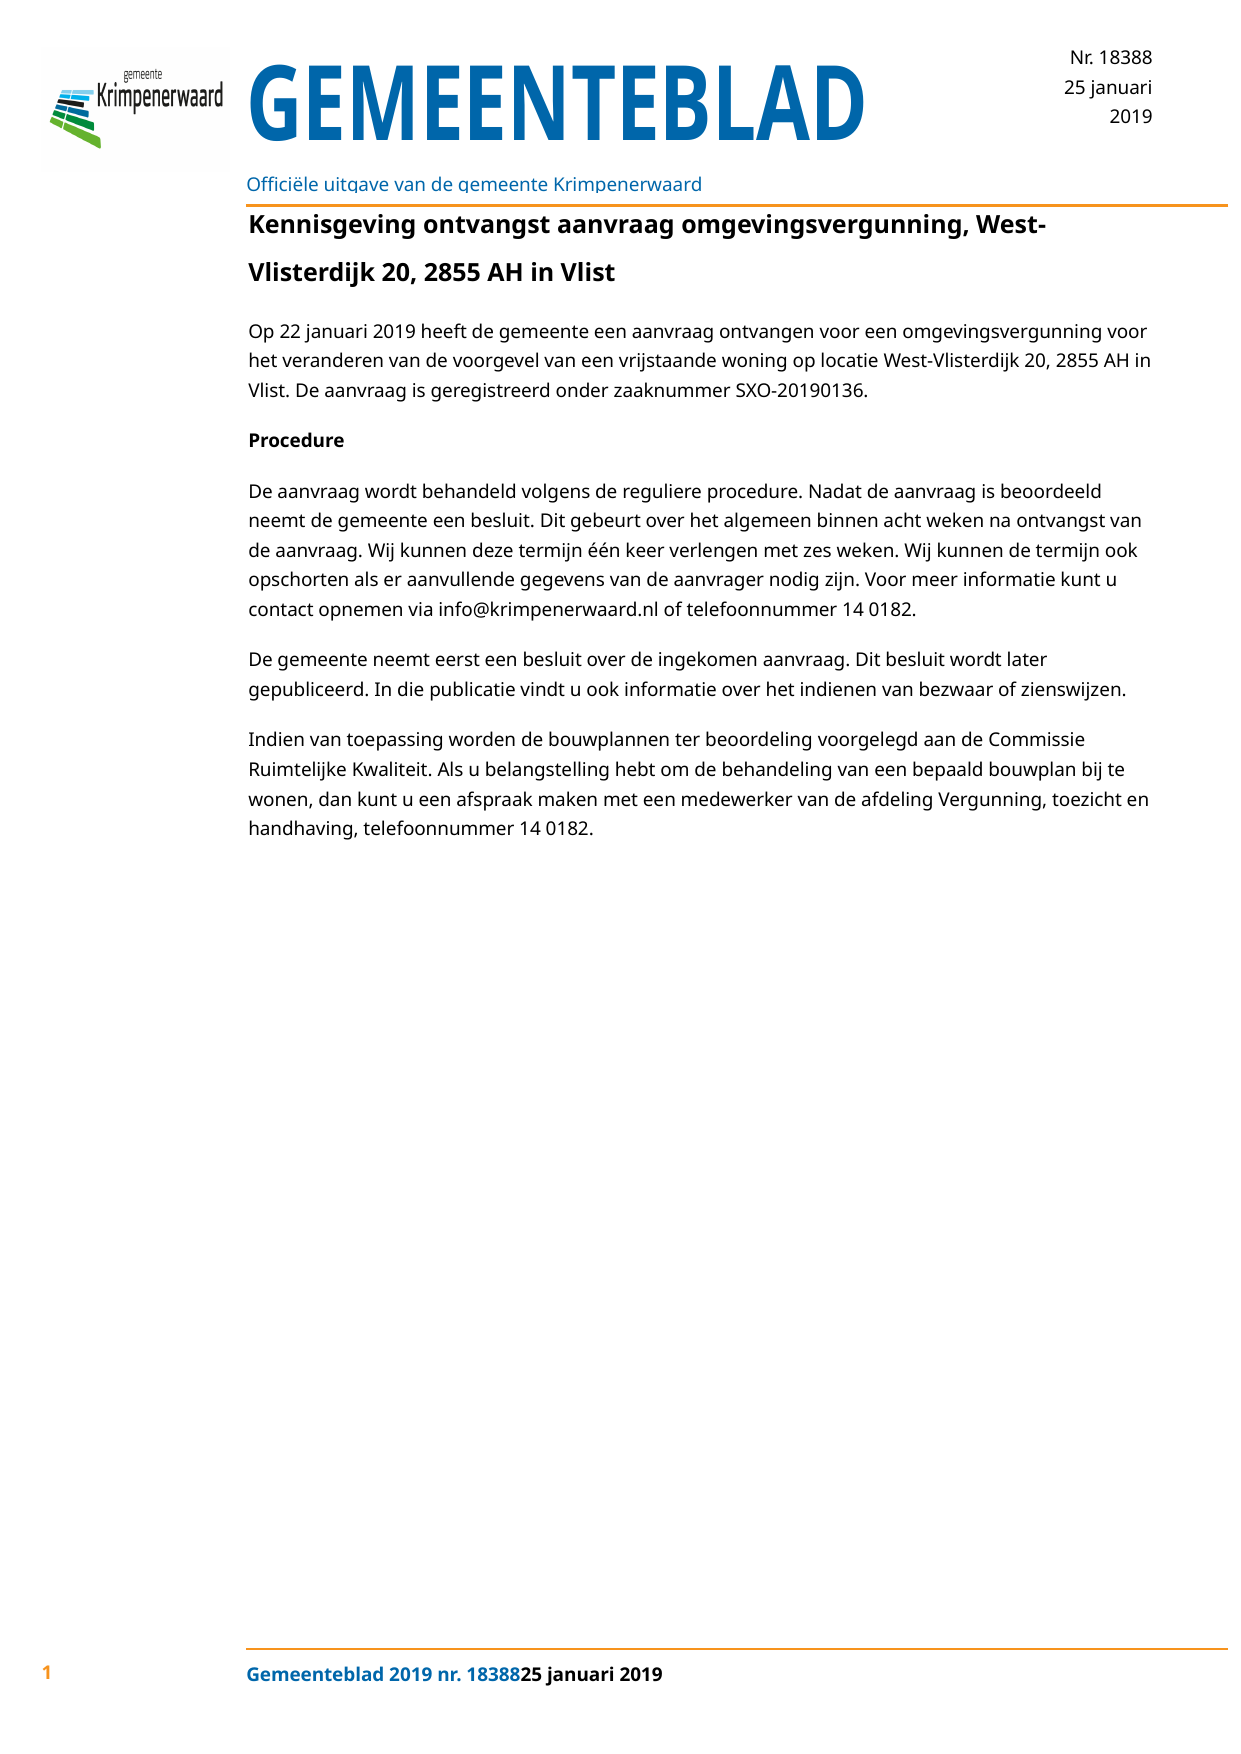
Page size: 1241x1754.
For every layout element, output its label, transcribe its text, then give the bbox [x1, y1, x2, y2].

text Op 22 januari 2019 heeft de gemeente een aanvraag ontvangen voor een omgevingsvergunning voor het veranderen van de voorgevel van een vrijstaande woning op locatie West-Vlisterdijk 20, 2855 AH in Vlist. De aanvraag is geregistreerd onder zaaknummer SXO-20190136. [248, 318, 1152, 403]
text Procedure [248, 427, 1152, 453]
text De aanvraag wordt behandeld volgens de reguliere procedure. Nadat de aanvraag is beoordeeld neemt de gemeente een besluit. Dit gebeurt over het algemeen binnen acht weken na ontvangst van de aanvraag. Wij kunnen deze termijn één keer verlengen met zes weken. Wij kunnen de termijn ook opschorten als er aanvullende gegevens van de aanvrager nodig zijn. Voor meer informatie kunt u contact opnemen via info@krimpenerwaard.nl of telefoonnummer 14 0182. [248, 478, 1152, 622]
text Kennisgeving ontvangst aanvraag omgevingsvergunning, West-Vlisterdijk 20, 2855 AH in Vlist [248, 207, 1152, 288]
text Indien van toepassing worden de bouwplannen ter beoordeling voorgelegd aan de Commissie Ruimtelijke Kwaliteit. Als u belangstelling hebt om de behandeling van een bepaald bouwplan bij te wonen, dan kunt u een afspraak maken met een medewerker van de afdeling Vergunning, toezicht en handhaving, telefoonnummer 14 0182. [248, 727, 1152, 841]
text De gemeente neemt eerst een besluit over de ingekomen aanvraag. Dit besluit wordt later gepubliceerd. In die publicatie vindt u ook informatie over het indienen van bezwaar of zienswijzen. [248, 647, 1152, 702]
picture [41, 47, 231, 172]
